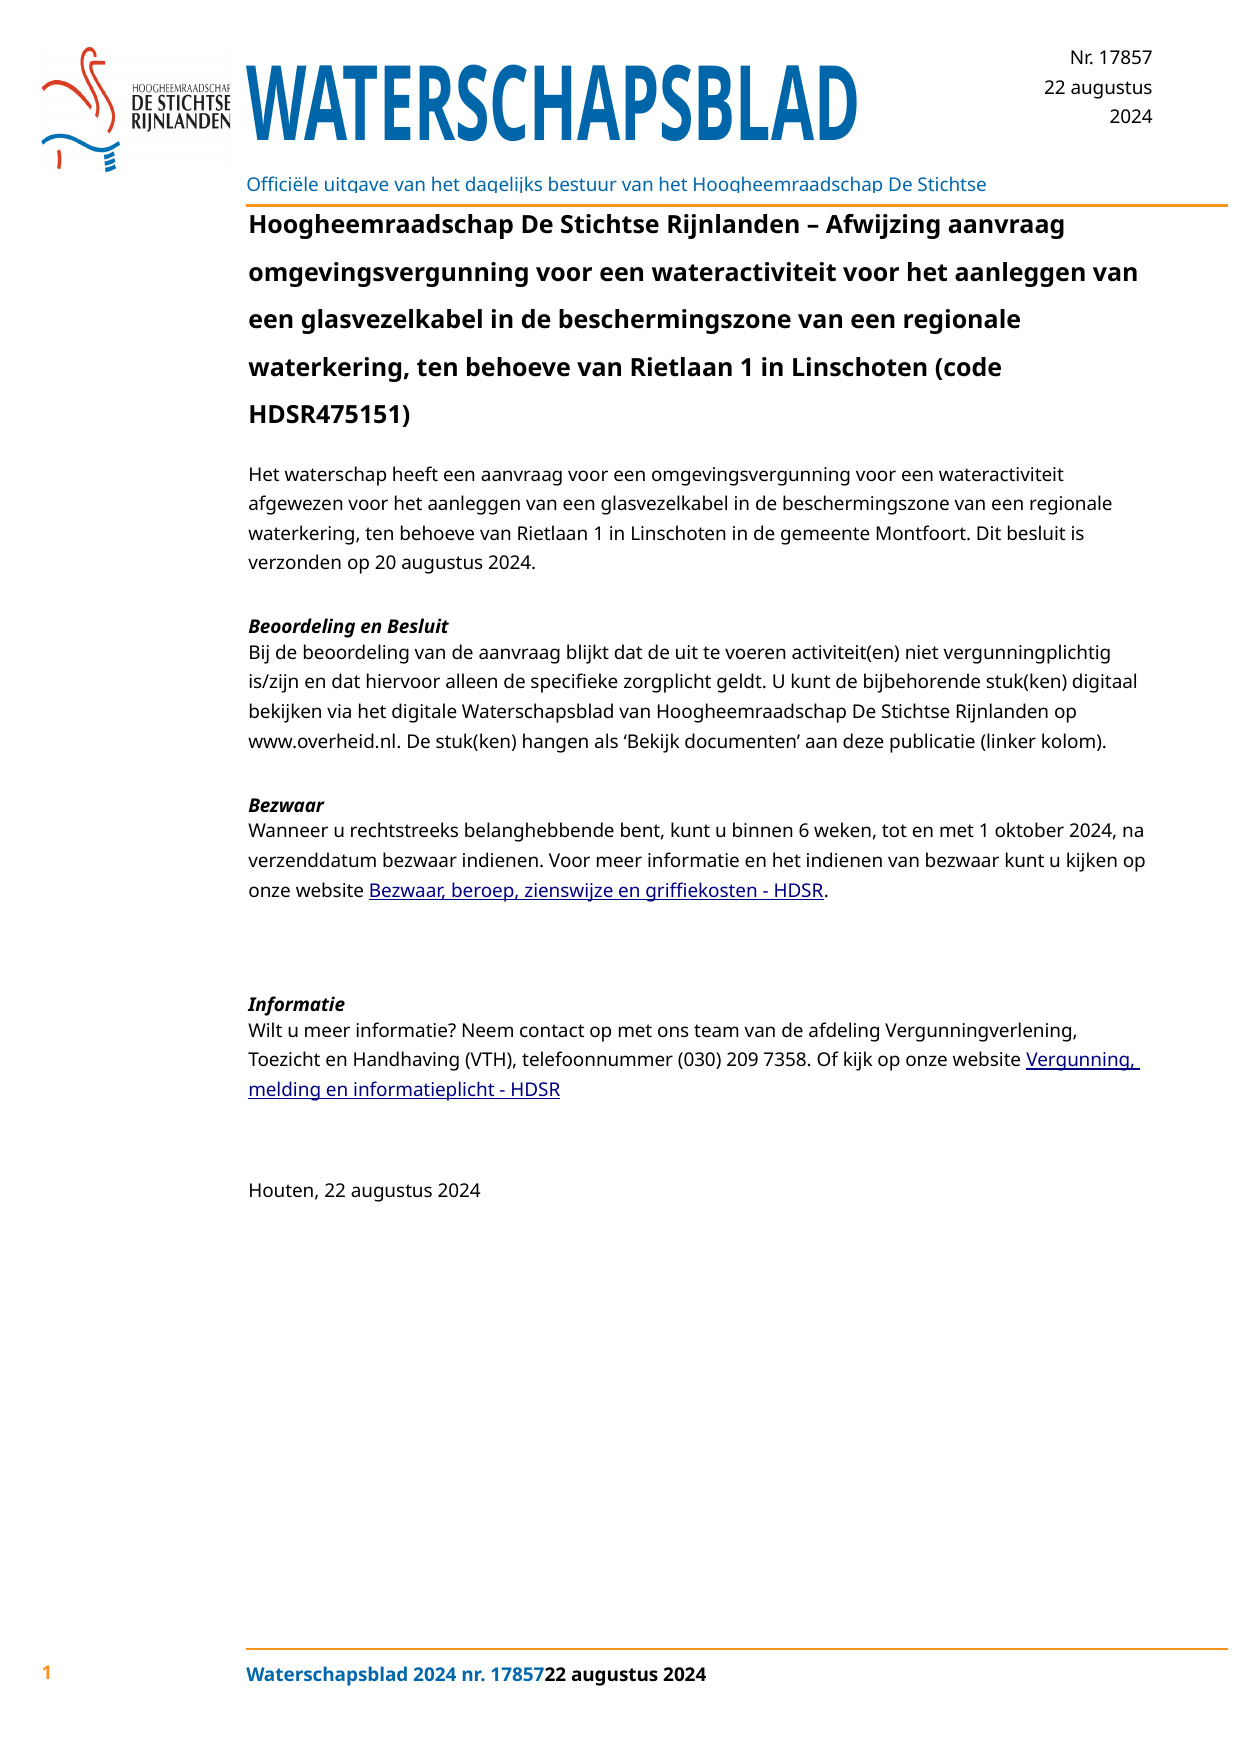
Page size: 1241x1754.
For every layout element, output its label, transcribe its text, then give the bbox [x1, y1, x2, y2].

picture [41, 47, 231, 172]
text Wilt u meer informatie? Neem contact op met ons team van de afdeling Vergunningverlening, Toezicht en Handhaving (VTH), telefoonnummer (030) 209 7358. Of kijk op onze website Vergunning, melding en informatieplicht - HDSR [248, 1017, 1152, 1102]
text Informatie [248, 991, 1152, 1017]
text Het waterschap heeft een aanvraag voor een omgevingsvergunning voor een wateractiviteit afgewezen voor het aanleggen van een glasvezelkabel in de beschermingszone van een regionale waterkering, ten behoeve van Rietlaan 1 in Linschoten in de gemeente Montfoort. Dit besluit is verzonden op 20 augustus 2024. [248, 461, 1152, 575]
text Beoordeling en Besluit [248, 613, 1152, 639]
text Wanneer u rechtstreeks belanghebbende bent, kunt u binnen 6 weken, tot en met 1 oktober 2024, na verzenddatum bezwaar indienen. Voor meer informatie en het indienen van bezwaar kunt u kijken op onze website Bezwaar, beroep, zienswijze en griffiekosten - HDSR. [248, 818, 1152, 902]
text Bezwaar [248, 792, 1152, 818]
text Hoogheemraadschap De Stichtse Rijnlanden – Afwijzing aanvraag omgevingsvergunning voor een wateractiviteit voor het aanleggen van een glasvezelkabel in de beschermingszone van een regionale waterkering, ten behoeve van Rietlaan 1 in Linschoten (code HDSR475151) [248, 207, 1152, 431]
text Bij de beoordeling van de aanvraag blijkt dat de uit te voeren activiteit(en) niet vergunningplichtig is/zijn en dat hiervoor alleen de specifieke zorgplicht geldt. U kunt de bijbehorende stuk(ken) digitaal bekijken via het digitale Waterschapsblad van Hoogheemraadschap De Stichtse Rijnlanden op www.overheid.nl. De stuk(ken) hangen als ‘Bekijk documenten’ aan deze publicatie (linker kolom). [248, 639, 1152, 754]
text Houten, 22 augustus 2024 [248, 1177, 1152, 1203]
